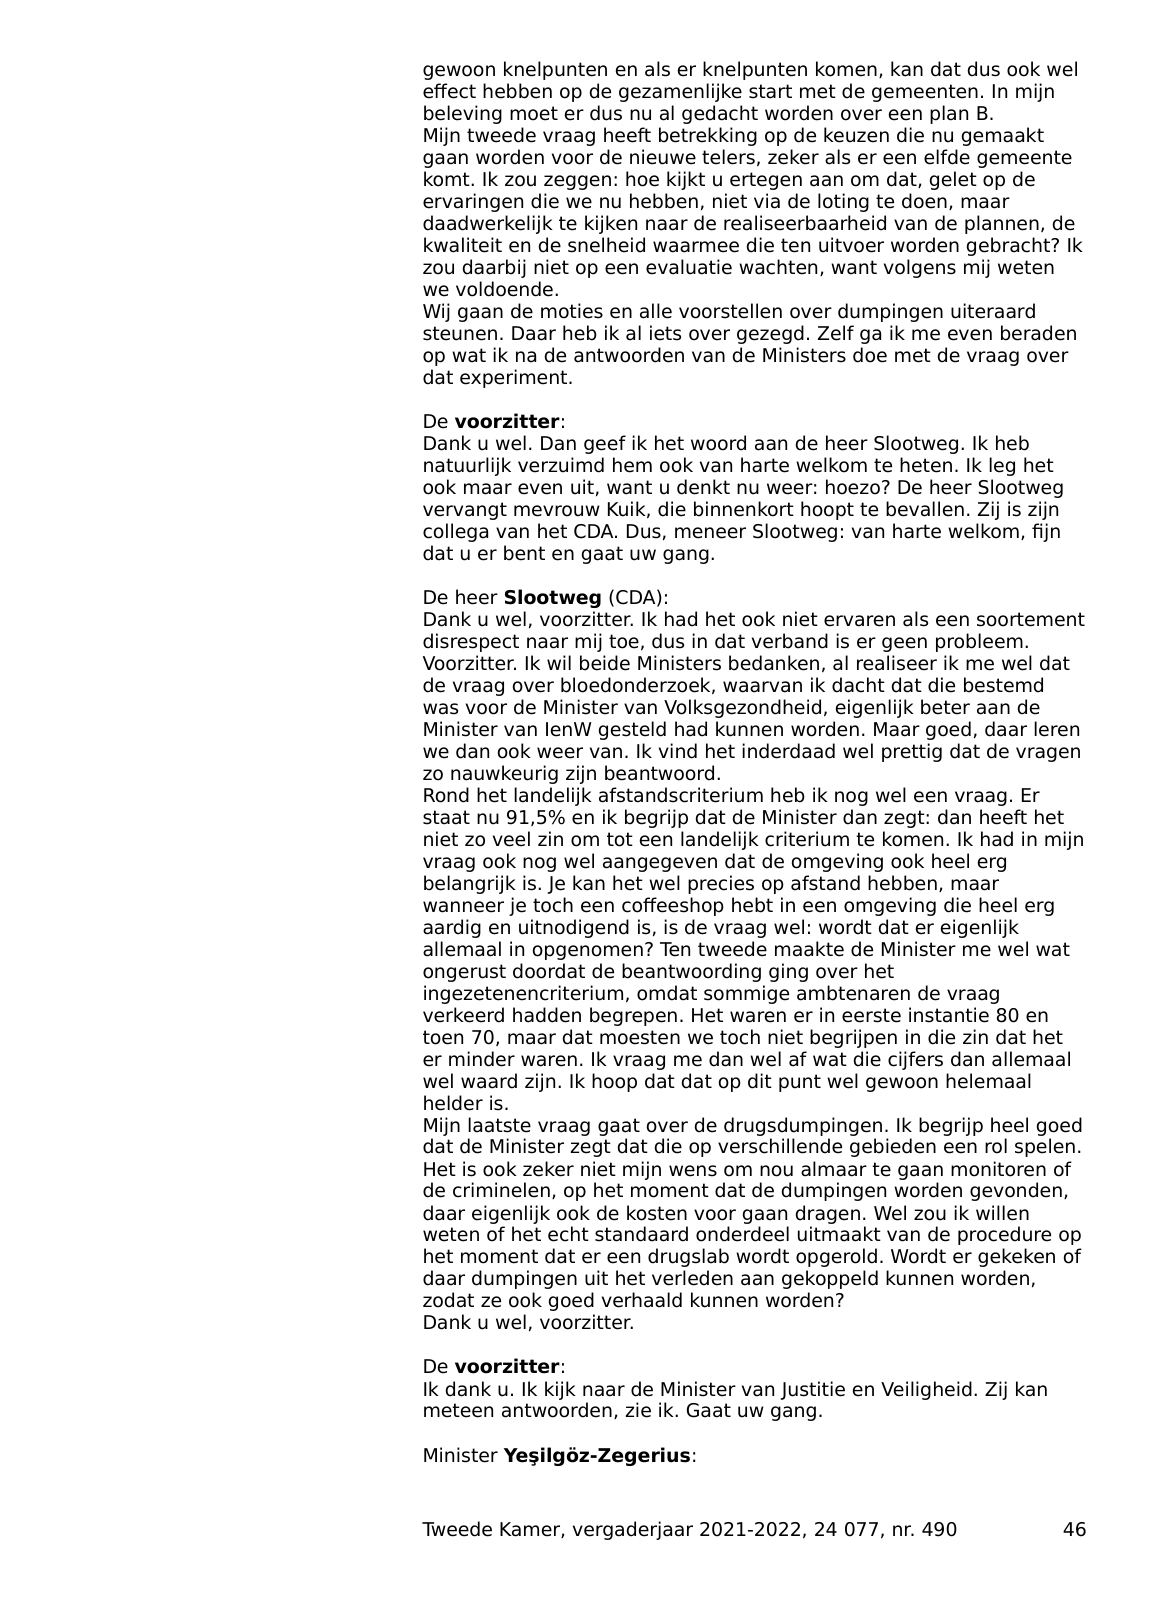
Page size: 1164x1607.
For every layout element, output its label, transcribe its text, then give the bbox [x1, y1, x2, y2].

text Wij gaan de moties en alle voorstellen over dumpingen uiteraard steunen. Daar heb ik al iets over gezegd. Zelf ga ik me even beraden op wat ik na de antwoorden van de Ministers doe met de vraag over dat experiment. [422, 301, 1087, 389]
text De voorzitter: [422, 411, 1087, 433]
text Ik dank u. Ik kijk naar de Minister van Justitie en Veiligheid. Zij kan meteen antwoorden, zie ik. Gaat uw gang. [422, 1378, 1087, 1422]
text Voorzitter. Ik wil beide Ministers bedanken, al realiseer ik me wel dat de vraag over bloedonderzoek, waarvan ik dacht dat die bestemd was voor de Minister van Volksgezondheid, eigenlijk beter aan de Minister van IenW gesteld had kunnen worden. Maar goed, daar leren we dan ook weer van. Ik vind het inderdaad wel prettig dat de vragen zo nauwkeurig zijn beantwoord. [422, 653, 1087, 785]
text Mijn tweede vraag heeft betrekking op de keuzen die nu gemaakt gaan worden voor de nieuwe telers, zeker als er een elfde gemeente komt. Ik zou zeggen: hoe kijkt u ertegen aan om dat, gelet op de ervaringen die we nu hebben, niet via de loting te doen, maar daadwerkelijk te kijken naar de realiseerbaarheid van de plannen, de kwaliteit en de snelheid waarmee die ten uitvoer worden gebracht? Ik zou daarbij niet op een evaluatie wachten, want volgens mij weten we voldoende. [422, 125, 1087, 301]
text Dank u wel. Dan geef ik het woord aan de heer Slootweg. Ik heb natuurlijk verzuimd hem ook van harte welkom te heten. Ik leg het ook maar even uit, want u denkt nu weer: hoezo? De heer Slootweg vervangt mevrouw Kuik, die binnenkort hoopt te bevallen. Zij is zijn collega van het CDA. Dus, meneer Slootweg: van harte welkom, fijn dat u er bent en gaat uw gang. [422, 433, 1087, 565]
text Rond het landelijk afstandscriterium heb ik nog wel een vraag. Er staat nu 91,5% en ik begrijp dat de Minister dan zegt: dan heeft het niet zo veel zin om tot een landelijk criterium te komen. Ik had in mijn vraag ook nog wel aangegeven dat de omgeving ook heel erg belangrijk is. Je kan het wel precies op afstand hebben, maar wanneer je toch een coffeeshop hebt in een omgeving die heel erg aardig en uitnodigend is, is de vraag wel: wordt dat er eigenlijk allemaal in opgenomen? Ten tweede maakte de Minister me wel wat ongerust doordat de beantwoording ging over het ingezetenencriterium, omdat sommige ambtenaren de vraag verkeerd hadden begrepen. Het waren er in eerste instantie 80 en toen 70, maar dat moesten we toch niet begrijpen in die zin dat het er minder waren. Ik vraag me dan wel af wat die cijfers dan allemaal wel waard zijn. Ik hoop dat dat op dit punt wel gewoon helemaal helder is. [422, 785, 1087, 1114]
text Dank u wel, voorzitter. Ik had het ook niet ervaren als een soortement disrespect naar mij toe, dus in dat verband is er geen probleem. [422, 609, 1087, 653]
text Dank u wel, voorzitter. [422, 1312, 1087, 1334]
text Minister Yeşilgöz-Zegerius: [422, 1444, 1087, 1467]
text Mijn laatste vraag gaat over de drugsdumpingen. Ik begrijp heel goed dat de Minister zegt dat die op verschillende gebieden een rol spelen. Het is ook zeker niet mijn wens om nou almaar te gaan monitoren of de criminelen, op het moment dat de dumpingen worden gevonden, daar eigenlijk ook de kosten voor gaan dragen. Wel zou ik willen weten of het echt standaard onderdeel uitmaakt van de procedure op het moment dat er een drugslab wordt opgerold. Wordt er gekeken of daar dumpingen uit het verleden aan gekoppeld kunnen worden, zodat ze ook goed verhaald kunnen worden? [422, 1114, 1087, 1312]
text De heer Slootweg (CDA): [422, 587, 1087, 609]
text De voorzitter: [422, 1356, 1087, 1378]
text gewoon knelpunten en als er knelpunten komen, kan dat dus ook wel effect hebben op de gezamenlijke start met de gemeenten. In mijn beleving moet er dus nu al gedacht worden over een plan B. [422, 59, 1087, 125]
